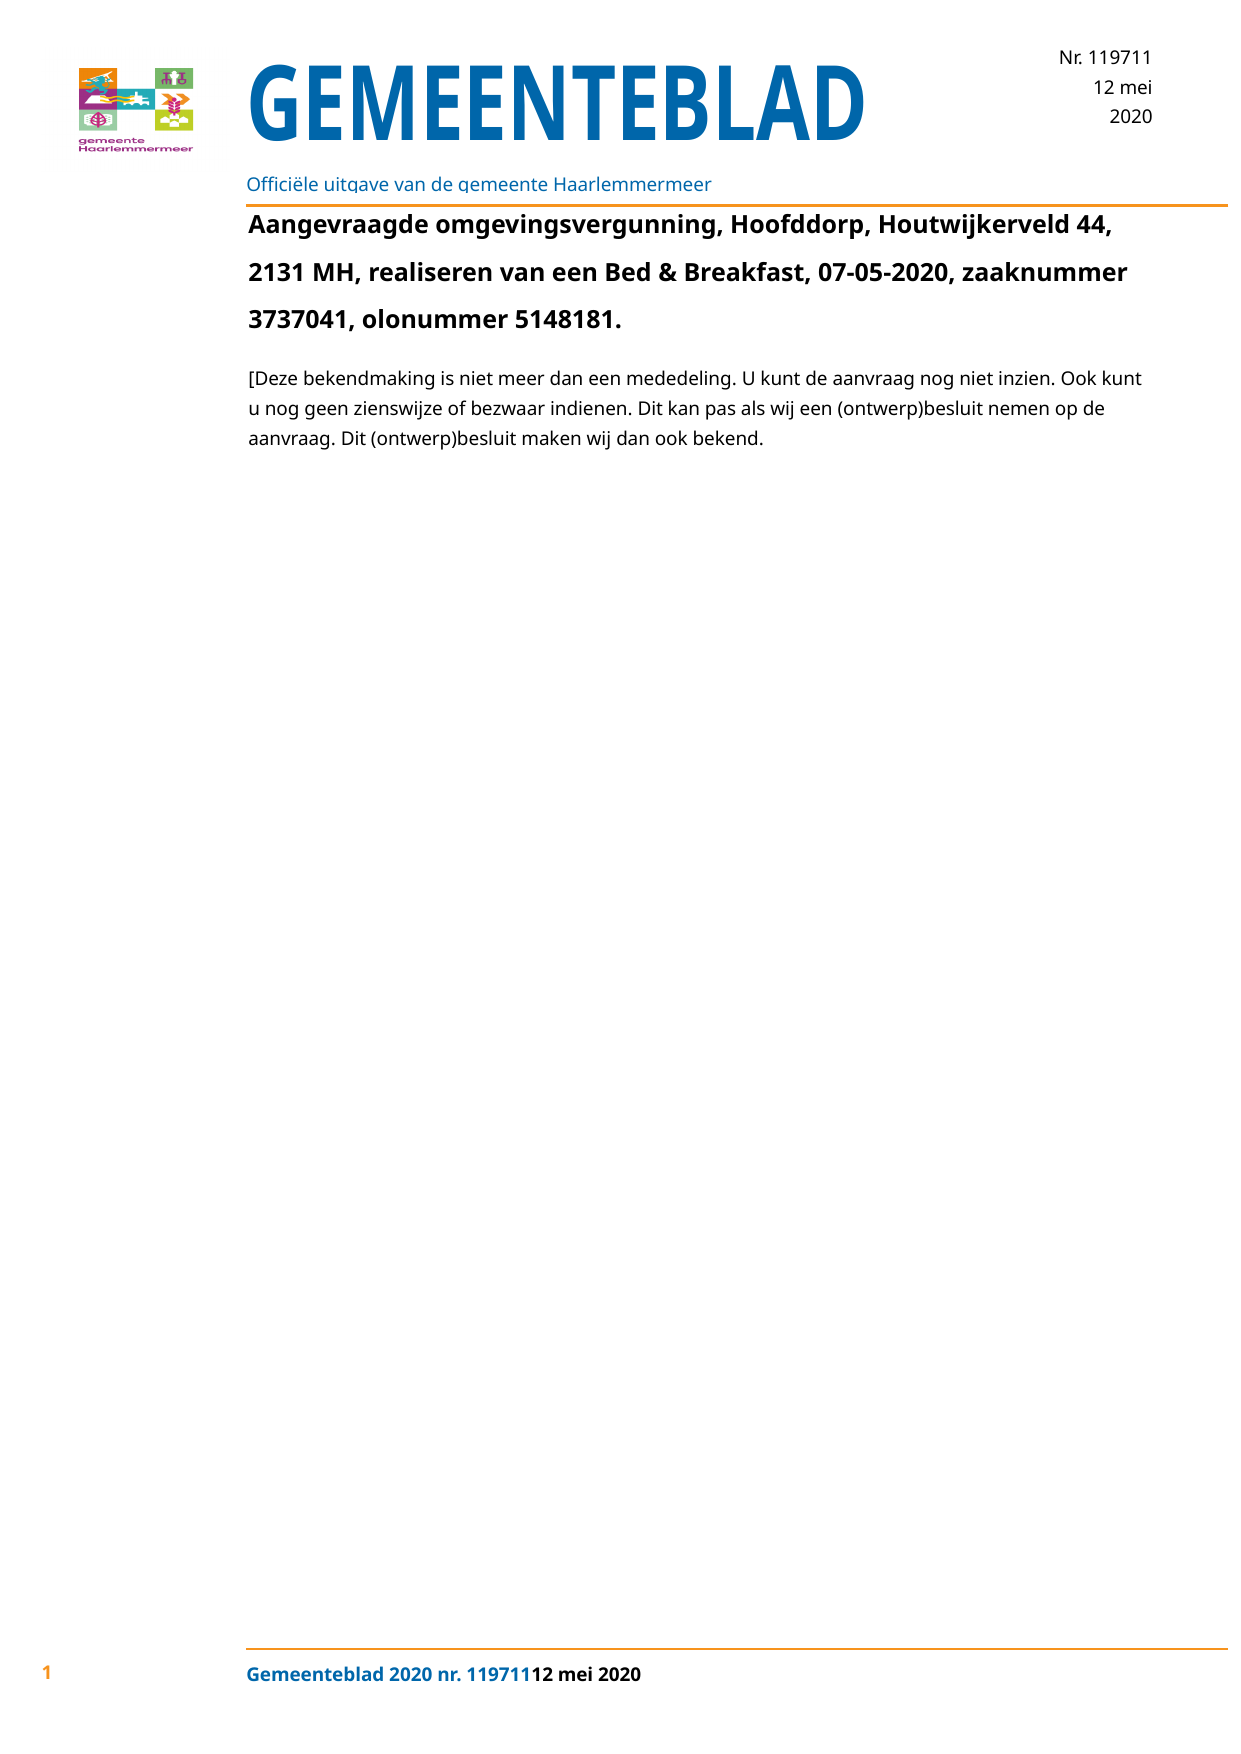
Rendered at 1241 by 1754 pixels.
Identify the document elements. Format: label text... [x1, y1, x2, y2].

text [Deze bekendmaking is niet meer dan een mededeling. U kunt de aanvraag nog niet inzien. Ook kunt u nog geen zienswijze of bezwaar indienen. Dit kan pas als wij een (ontwerp)besluit nemen op de aanvraag. Dit (ontwerp)besluit maken wij dan ook bekend. [248, 366, 1152, 450]
text Aangevraagde omgevingsvergunning, Hoofddorp, Houtwijkerveld 44, 2131 MH, realiseren van een Bed & Breakfast, 07-05-2020, zaaknummer 3737041, olonummer 5148181. [248, 207, 1152, 336]
picture [41, 47, 231, 172]
